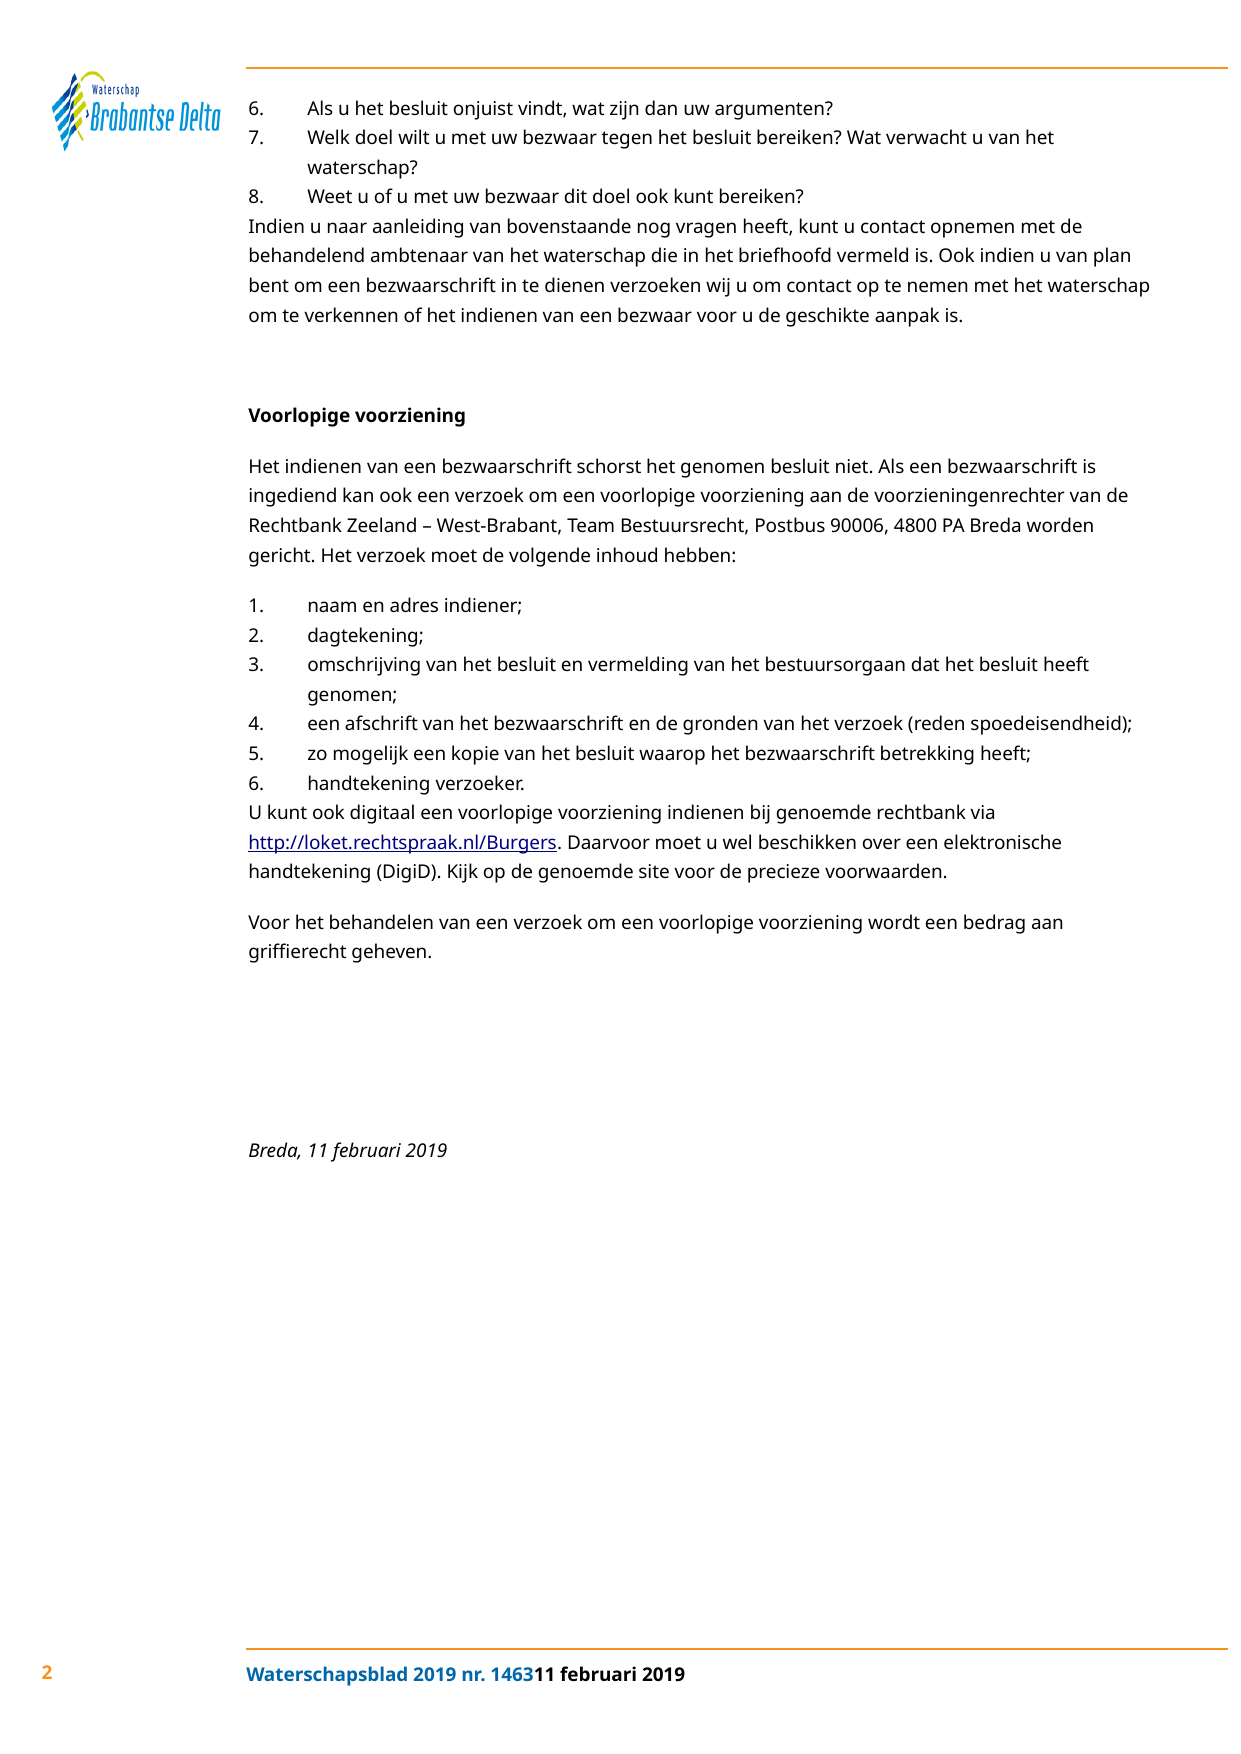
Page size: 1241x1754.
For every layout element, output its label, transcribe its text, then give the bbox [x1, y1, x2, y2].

text Het indienen van een bezwaarschrift schorst het genomen besluit niet. Als een bezwaarschrift is ingediend kan ook een verzoek om een voorlopige voorziening aan de voorzieningenrechter van de Rechtbank Zeeland – West-Brabant, Team Bestuursrecht, Postbus 90006, 4800 PA Breda worden gericht. Het verzoek moet de volgende inhoud hebben: [248, 453, 1152, 568]
list zo mogelijk een kopie van het besluit waarop het bezwaarschrift betrekking heeft; [248, 740, 1152, 766]
list omschrijving van het besluit en vermelding van het bestuursorgaan dat het besluit heeft genomen; [248, 651, 1152, 707]
text Breda, 11 februari 2019 [248, 1138, 1152, 1163]
text Voorlopige voorziening [248, 403, 1152, 428]
text Indien u naar aanleiding van bovenstaande nog vragen heeft, kunt u contact opnemen met de behandelend ambtenaar van het waterschap die in het briefhoofd vermeld is. Ook indien u van plan bent om een bezwaarschrift in te dienen verzoeken wij u om contact op te nemen met het waterschap om te verkennen of het indienen van een bezwaar voor u de geschikte aanpak is. [248, 213, 1152, 328]
list Welk doel wilt u met uw bezwaar tegen het besluit bereiken? Wat verwacht u van het waterschap? [248, 124, 1152, 180]
list naam en adres indiener; [248, 592, 1152, 618]
list Weet u of u met uw bezwaar dit doel ook kunt bereiken? [248, 183, 1152, 209]
list een afschrift van het bezwaarschrift en de gronden van het verzoek (reden spoedeisendheid); [248, 711, 1152, 736]
list handtekening verzoeker. [248, 770, 1152, 796]
text Voor het behandelen van een verzoek om een voorlopige voorziening wordt een bedrag aan griffierecht geheven. [248, 909, 1152, 964]
picture [41, 47, 231, 172]
list dagtekening; [248, 622, 1152, 648]
text U kunt ook digitaal een voorlopige voorziening indienen bij genoemde rechtbank via http://loket.rechtspraak.nl/Burgers. Daarvoor moet u wel beschikken over een elektronische handtekening (DigiD). Kijk op de genoemde site voor de precieze voorwaarden. [248, 799, 1152, 884]
list Als u het besluit onjuist vindt, wat zijn dan uw argumenten? [248, 95, 1152, 121]
